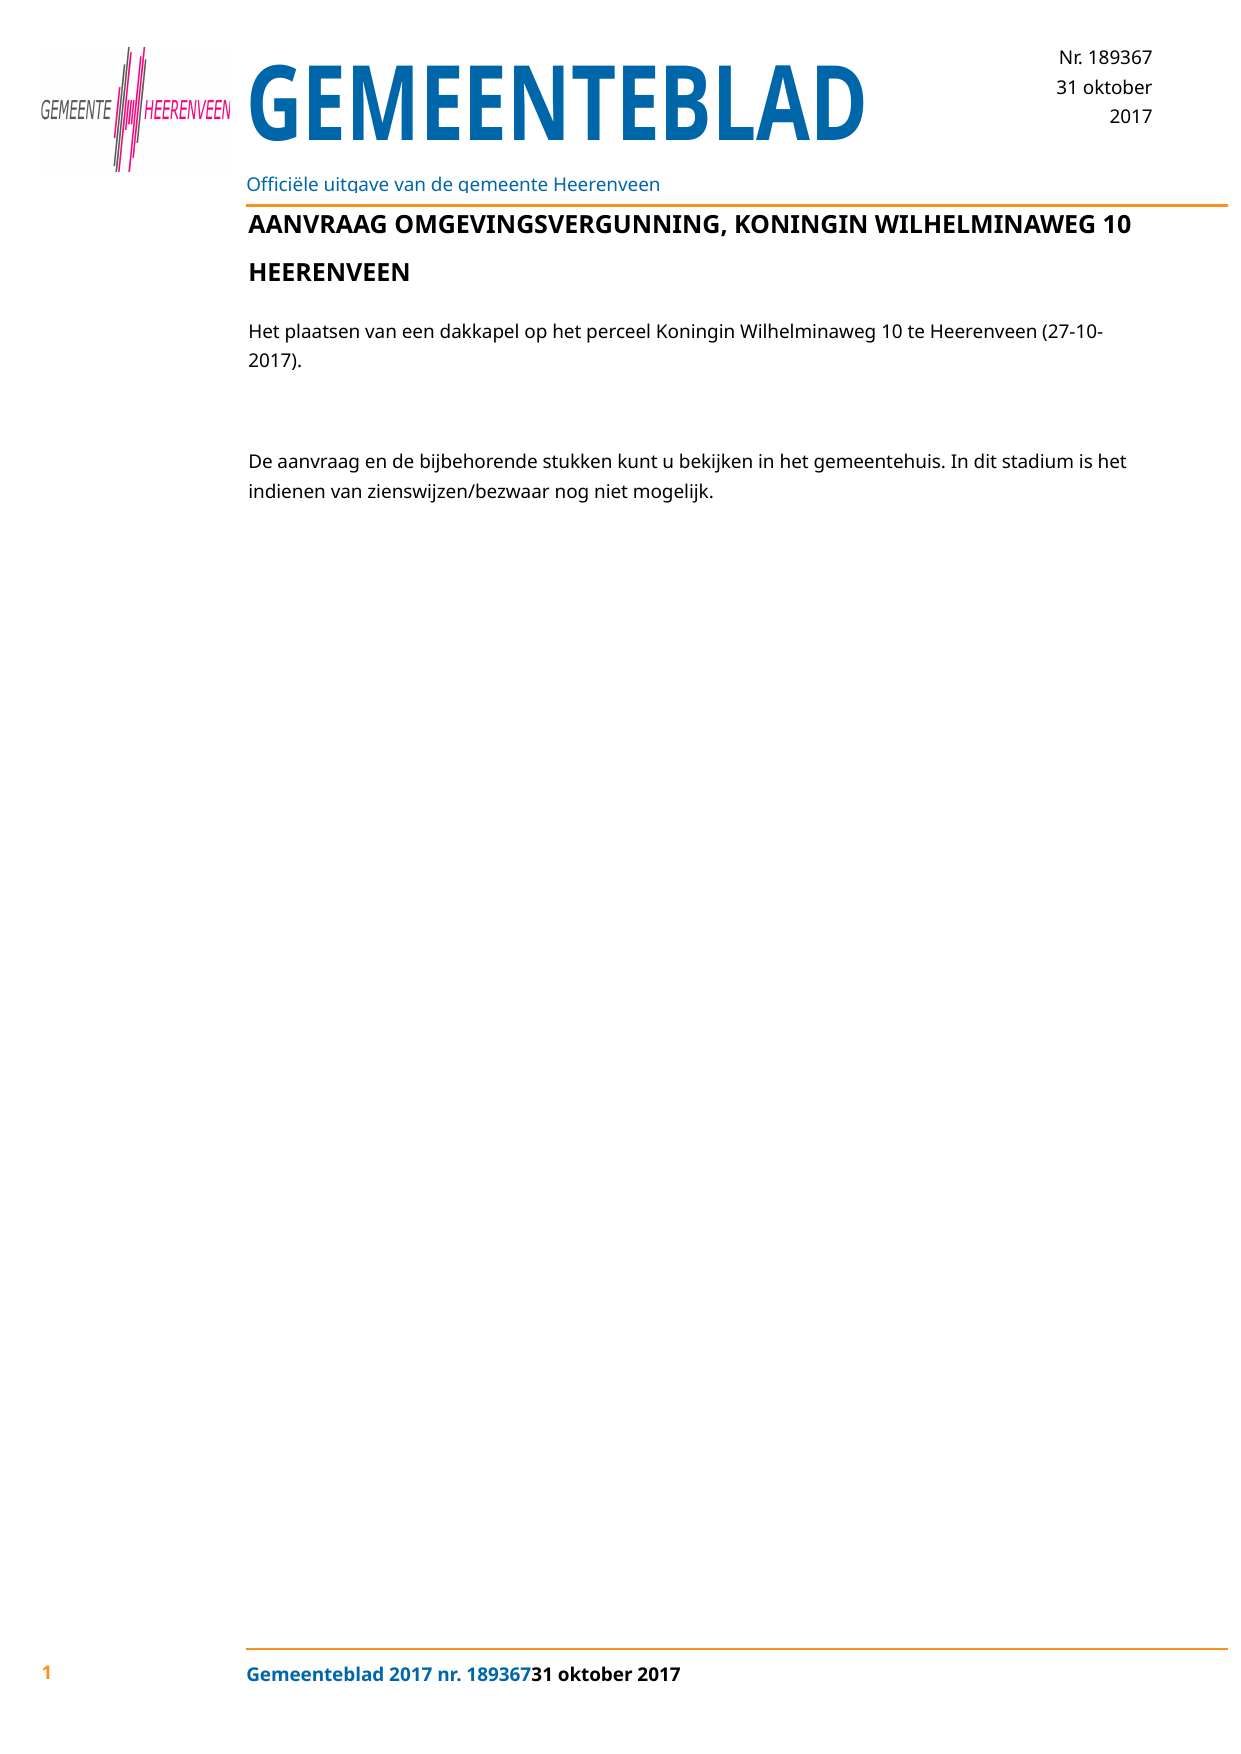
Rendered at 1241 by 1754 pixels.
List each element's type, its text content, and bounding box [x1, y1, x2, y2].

text Het plaatsen van een dakkapel op het perceel Koningin Wilhelminaweg 10 te Heerenveen (27-10-2017). [248, 318, 1152, 373]
text AANVRAAG OMGEVINGSVERGUNNING, KONINGIN WILHELMINAWEG 10 HEERENVEEN [248, 207, 1152, 288]
picture [41, 47, 231, 172]
text De aanvraag en de bijbehorende stukken kunt u bekijken in het gemeentehuis. In dit stadium is het indienen van zienswijzen/bezwaar nog niet mogelijk. [248, 448, 1152, 504]
